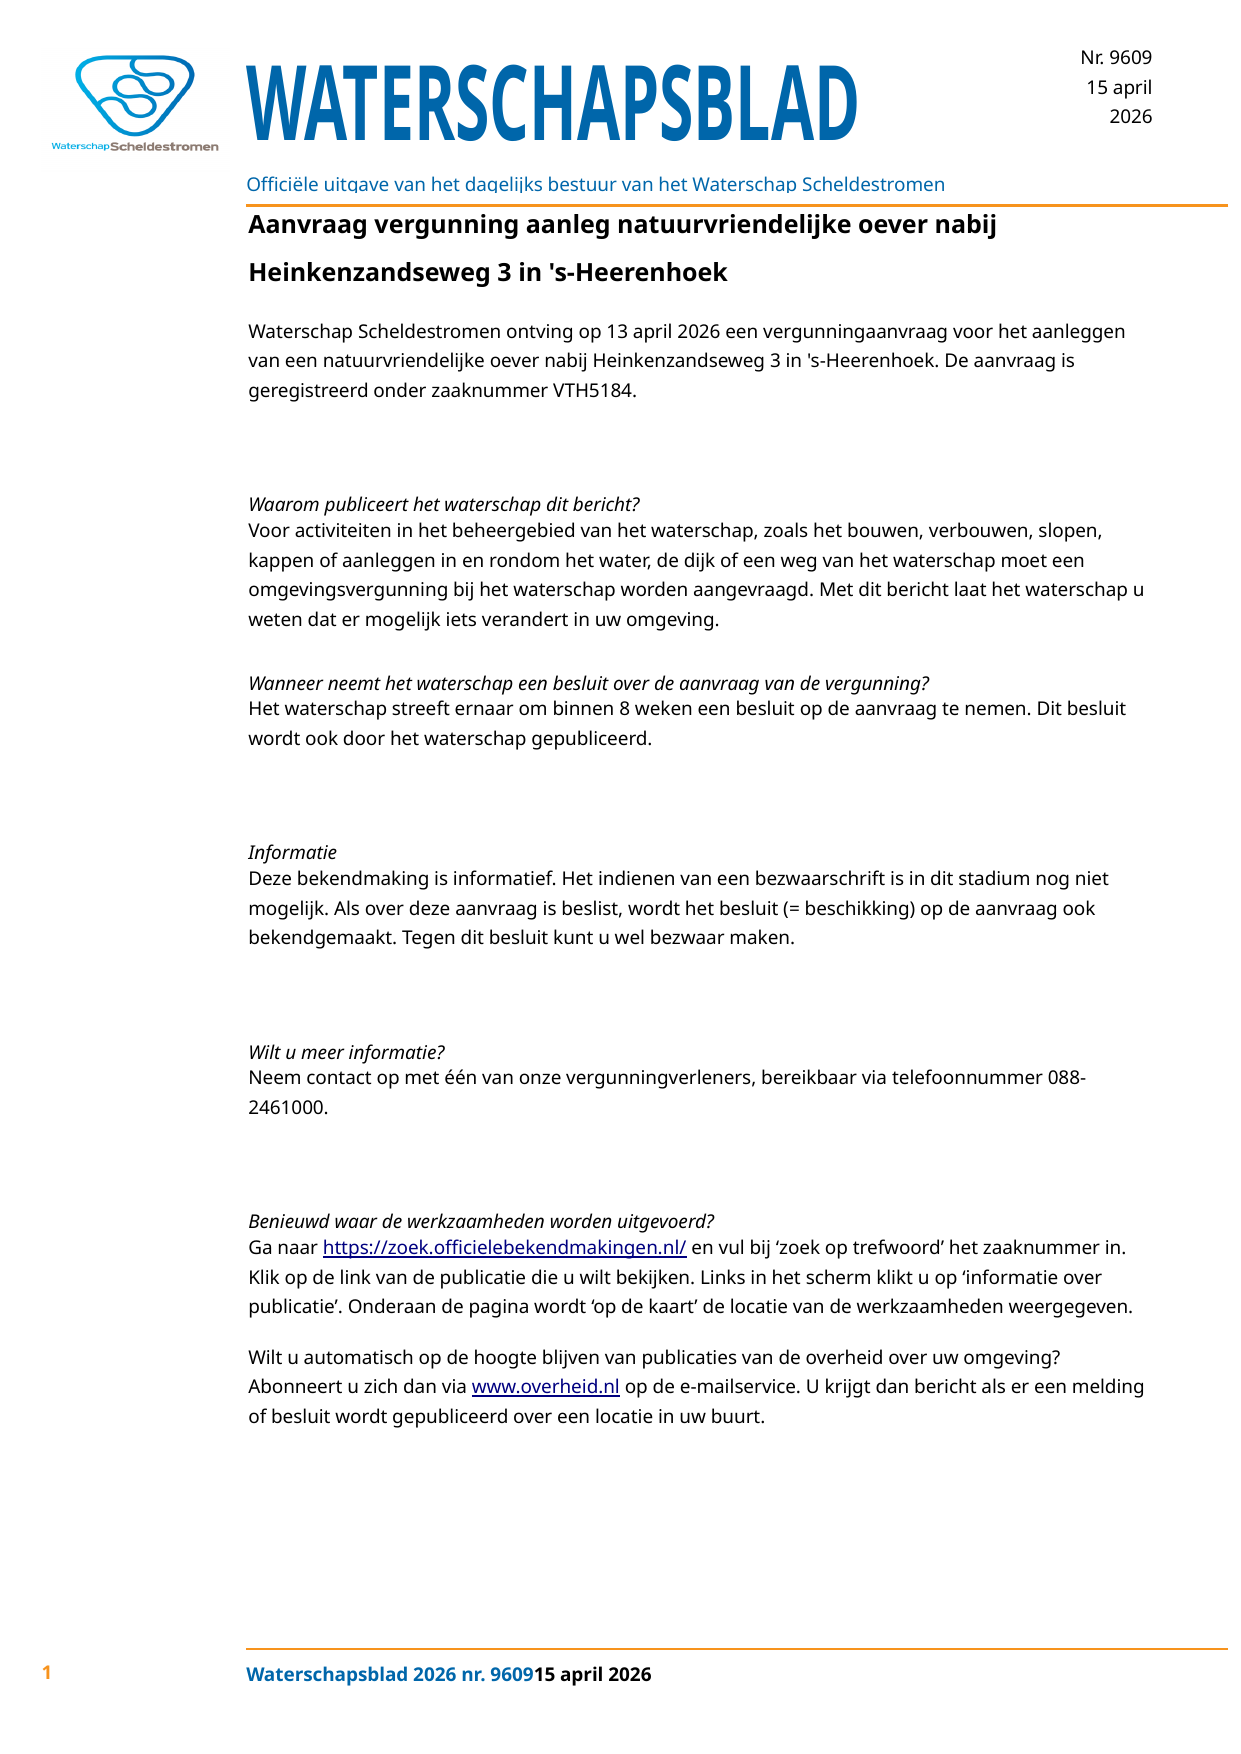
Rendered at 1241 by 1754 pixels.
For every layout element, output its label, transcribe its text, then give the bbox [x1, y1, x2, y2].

text Wanneer neemt het waterschap een besluit over de aanvraag van de vergunning? [248, 670, 1152, 696]
text Wilt u automatisch op de hoogte blijven van publicaties van de overheid over uw omgeving? Abonneert u zich dan via www.overheid.nl op de e-mailservice. U krijgt dan bericht als er een melding of besluit wordt gepubliceerd over een locatie in uw buurt. [248, 1344, 1152, 1429]
text Informatie [248, 839, 1152, 865]
text Aanvraag vergunning aanleg natuurvriendelijke oever nabij Heinkenzandseweg 3 in 's-Heerenhoek [248, 207, 1152, 288]
text Waterschap Scheldestromen ontving op 13 april 2026 een vergunningaanvraag voor het aanleggen van een natuurvriendelijke oever nabij Heinkenzandseweg 3 in 's-Heerenhoek. De aanvraag is geregistreerd onder zaaknummer VTH5184. [248, 318, 1152, 403]
text Benieuwd waar de werkzaamheden worden uitgevoerd? [248, 1208, 1152, 1234]
text Neem contact op met één van onze vergunningverleners, bereikbaar via telefoonnummer 088-2461000. [248, 1064, 1152, 1120]
text Wilt u meer informatie? [248, 1039, 1152, 1064]
picture [41, 47, 231, 172]
text Voor activiteiten in het beheergebied van het waterschap, zoals het bouwen, verbouwen, slopen, kappen of aanleggen in en rondom het water, de dijk of een weg van het waterschap moet een omgevingsvergunning bij het waterschap worden aangevraagd. Met dit bericht laat het waterschap u weten dat er mogelijk iets verandert in uw omgeving. [248, 517, 1152, 632]
text Waarom publiceert het waterschap dit bericht? [248, 491, 1152, 517]
text Deze bekendmaking is informatief. Het indienen van een bezwaarschrift is in dit stadium nog niet mogelijk. Als over deze aanvraag is beslist, wordt het besluit (= beschikking) op de aanvraag ook bekendgemaakt. Tegen dit besluit kunt u wel bezwaar maken. [248, 865, 1152, 950]
text Het waterschap streeft ernaar om binnen 8 weken een besluit op de aanvraag te nemen. Dit besluit wordt ook door het waterschap gepubliceerd. [248, 696, 1152, 751]
text Ga naar https://zoek.officielebekendmakingen.nl/ en vul bij ‘zoek op trefwoord’ het zaaknummer in. Klik op de link van de publicatie die u wilt bekijken. Links in het scherm klikt u op ‘informatie over publicatie’. Onderaan de pagina wordt ‘op de kaart’ de locatie van de werkzaamheden weergegeven. [248, 1234, 1152, 1319]
